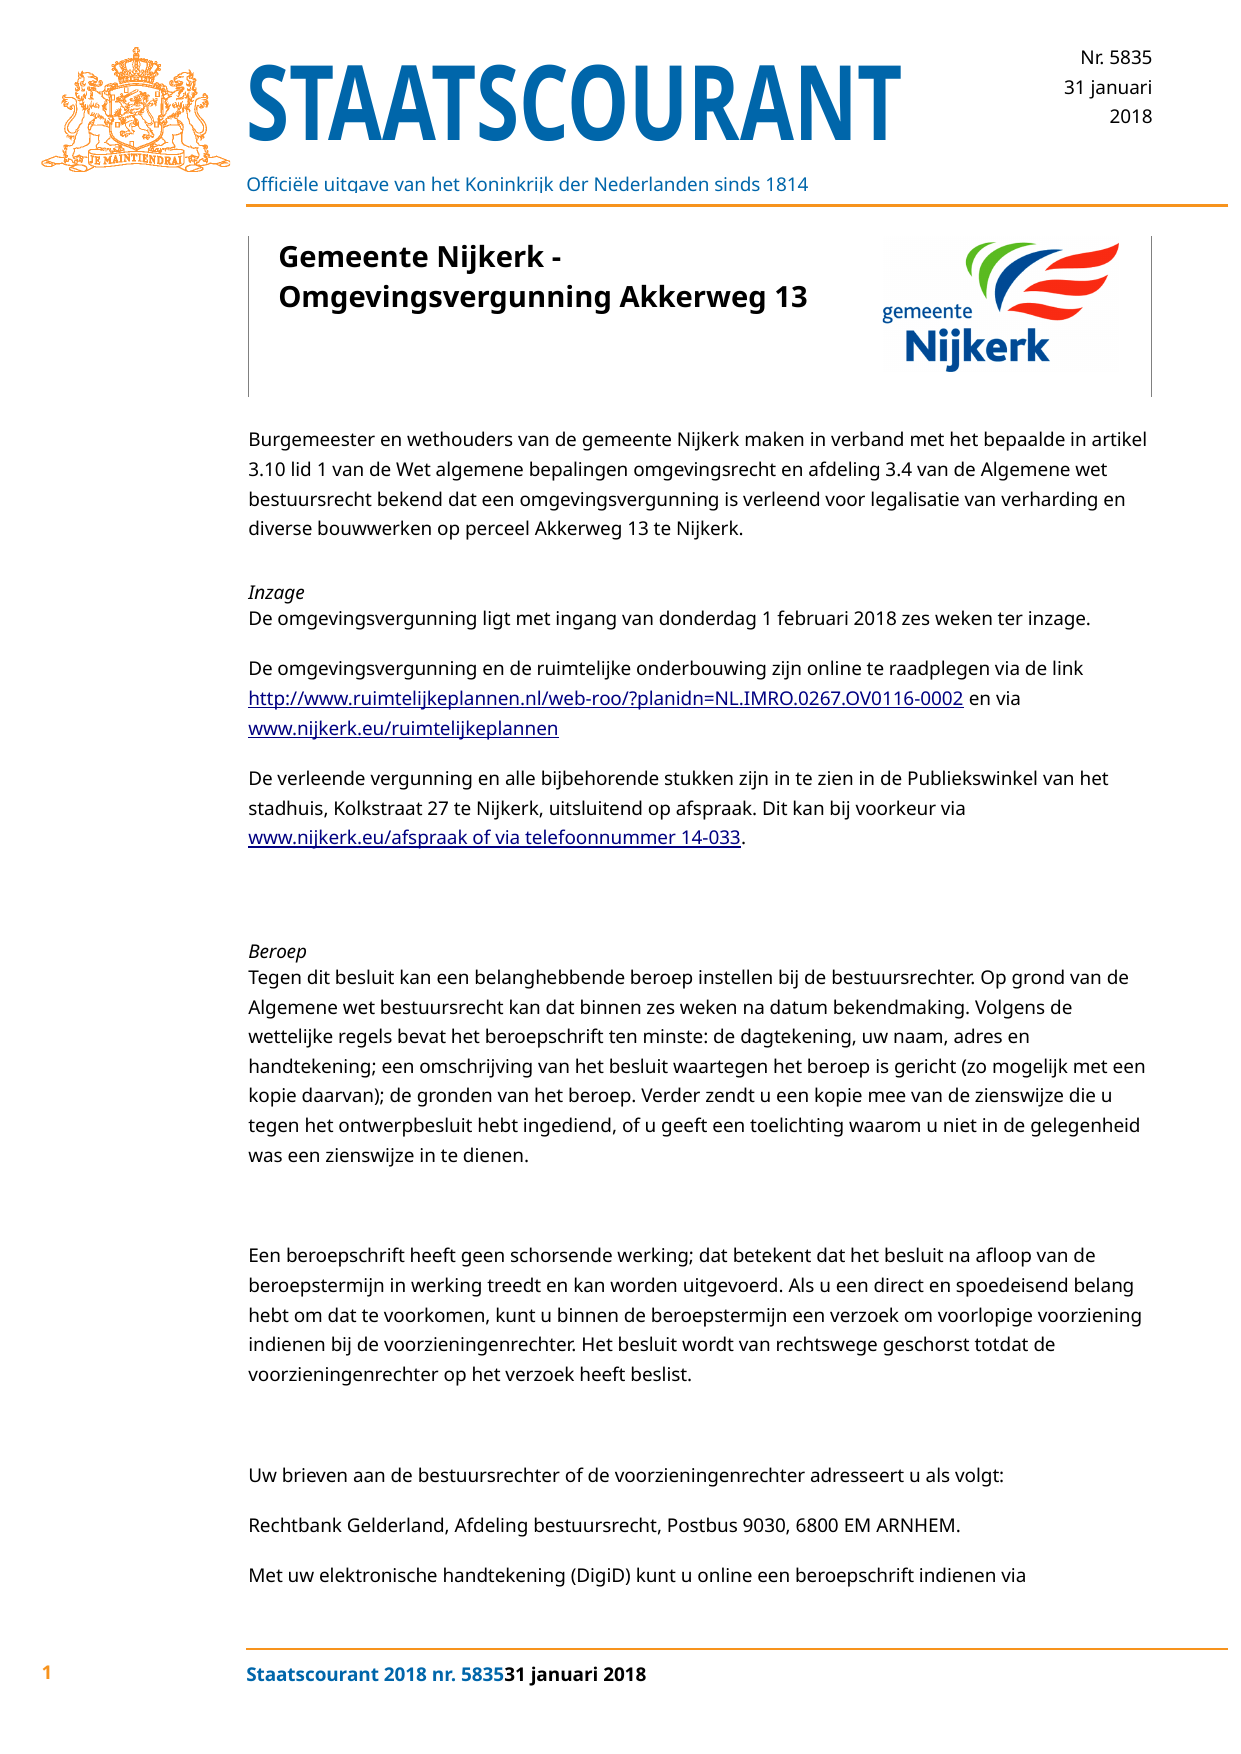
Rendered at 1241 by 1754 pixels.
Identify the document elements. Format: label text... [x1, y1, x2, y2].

text Rechtbank Gelderland, Afdeling bestuursrecht, Postbus 9030, 6800 EM ARNHEM. [248, 1512, 1152, 1538]
text Uw brieven aan de bestuursrechter of de voorzieningenrechter adresseert u als volgt: [248, 1462, 1152, 1488]
text De omgevingsvergunning ligt met ingang van donderdag 1 februari 2018 zes weken ter inzage. [248, 605, 1152, 631]
text Inzage [248, 579, 1152, 605]
text De omgevingsvergunning en de ruimtelijke onderbouwing zijn online te raadplegen via de link http://www.ruimtelijkeplannen.nl/web-roo/?planidn=NL.IMRO.0267.OV0116-0002 en via www.nijkerk.eu/ruimtelijkeplannen [248, 656, 1152, 740]
table_header Gemeente Nijkerk - Omgevingsvergunning Akkerweg 13 [249, 236, 850, 397]
text De verleende vergunning en alle bijbehorende stukken zijn in te zien in de Publiekswinkel van het stadhuis, Kolkstraat 27 te Nijkerk, uitsluitend op afspraak. Dit kan bij voorkeur via www.nijkerk.eu/afspraak of via telefoonnummer 14-033. [248, 765, 1152, 850]
text Tegen dit besluit kan een belanghebbende beroep instellen bij de bestuursrechter. Op grond van de Algemene wet bestuursrecht kan dat binnen zes weken na datum bekendmaking. Volgens de wettelijke regels bevat het beroepschrift ten minste: de dagtekening, uw naam, adres en handtekening; een omschrijving van het besluit waartegen het beroep is gericht (zo mogelijk met een kopie daarvan); de gronden van het beroep. Verder zendt u een kopie mee van de zienswijze die u tegen het ontwerpbesluit hebt ingediend, of u geeft een toelichting waarom u niet in de gelegenheid was een zienswijze in te dienen. [248, 964, 1152, 1168]
text Burgemeester en wethouders van de gemeente Nijkerk maken in verband met het bepaalde in artikel 3.10 lid 1 van de Wet algemene bepalingen omgevingsrecht en afdeling 3.4 van de Algemene wet bestuursrecht bekend dat een omgevingsvergunning is verleend voor legalisatie van verharding en diverse bouwwerken op perceel Akkerweg 13 te Nijkerk. [248, 427, 1152, 541]
text Beroep [248, 939, 1152, 964]
text Met uw elektronische handtekening (DigiD) kunt u online een beroepschrift indienen via [248, 1563, 1152, 1588]
text Een beroepschrift heeft geen schorsende werking; dat betekent dat het besluit na afloop van de beroepstermijn in werking treedt en kan worden uitgevoerd. Als u een direct en spoedeisend belang hebt om dat te voorkomen, kunt u binnen de beroepstermijn een verzoek om voorlopige voorziening indienen bij de voorzieningenrechter. Het besluit wordt van rechtswege geschorst totdat de voorzieningenrechter op het verzoek heeft beslist. [248, 1243, 1152, 1387]
table_header [850, 236, 1151, 397]
picture [41, 47, 231, 172]
picture [882, 236, 1119, 372]
